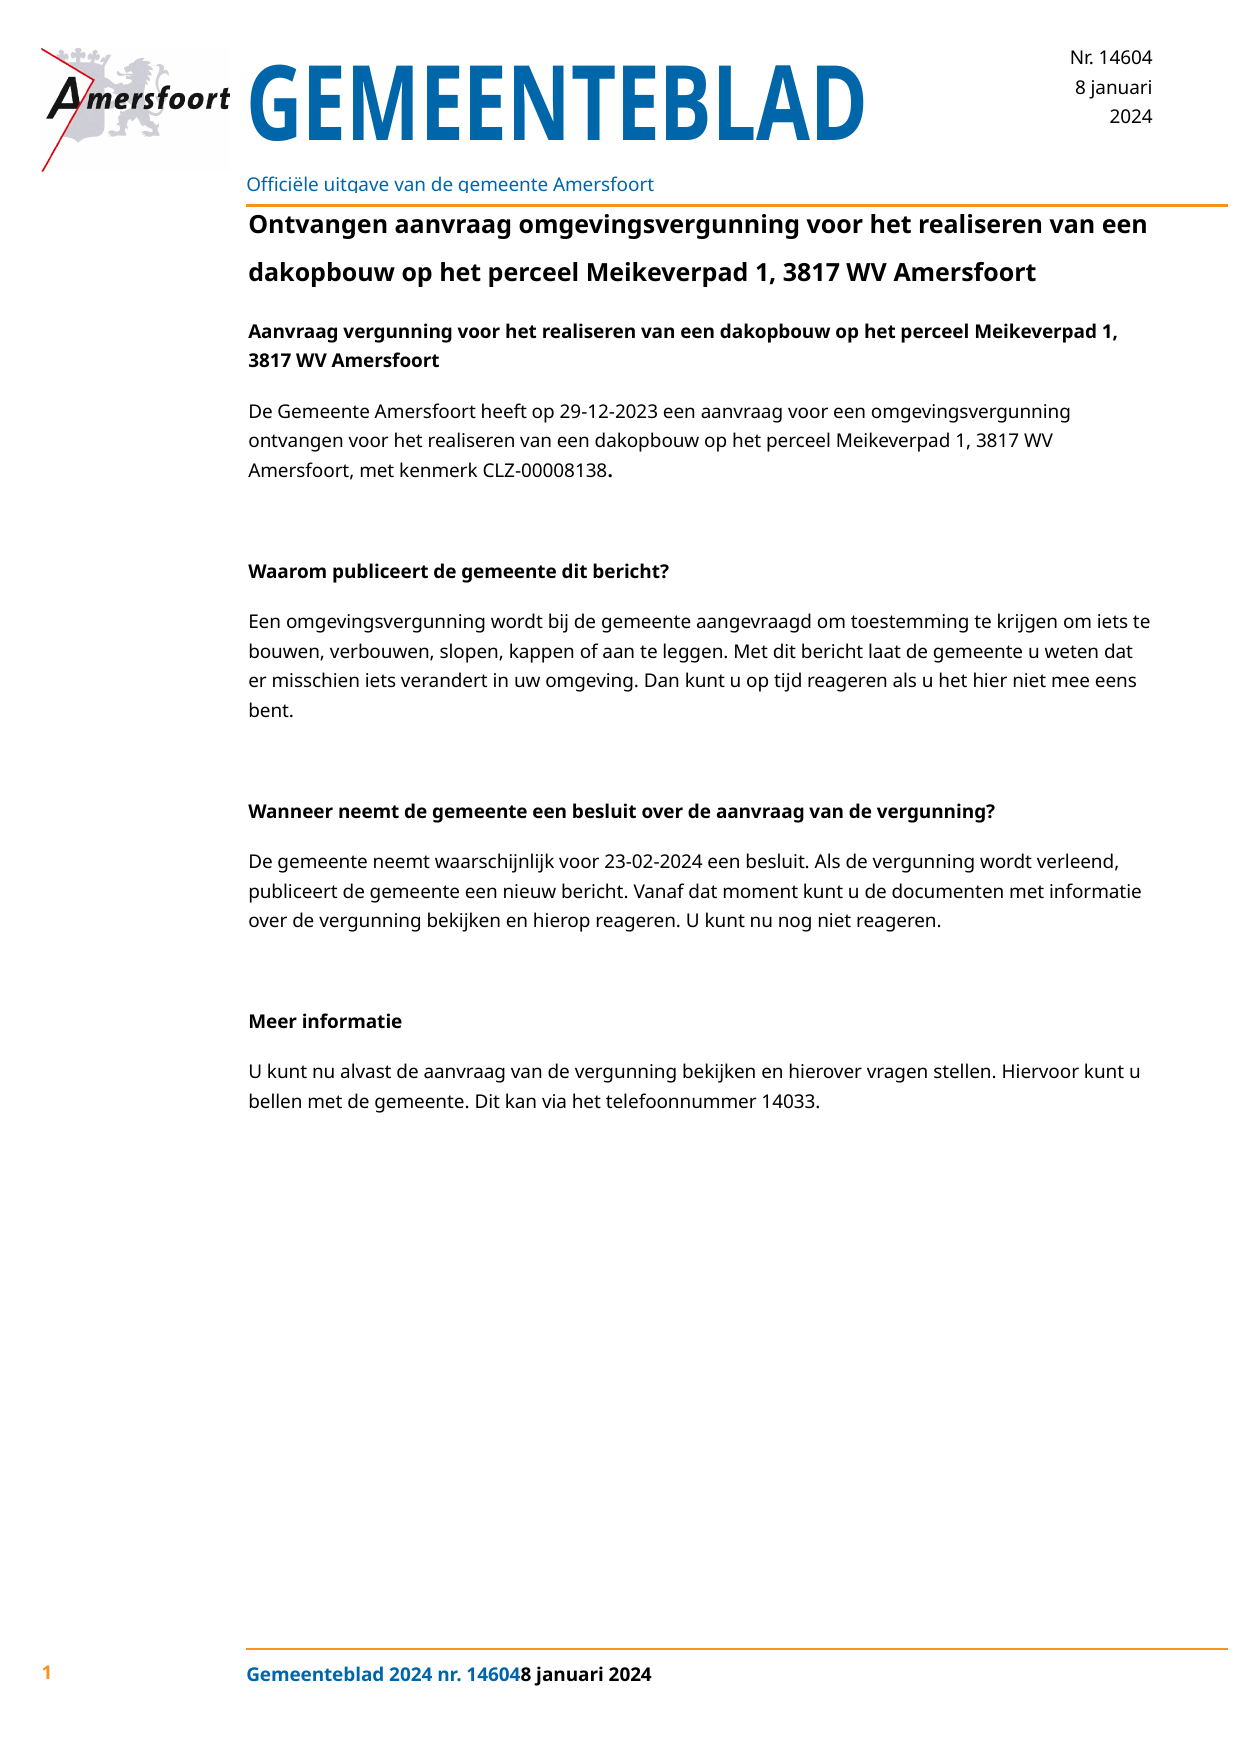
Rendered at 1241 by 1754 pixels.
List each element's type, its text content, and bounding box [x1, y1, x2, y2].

text De Gemeente Amersfoort heeft op 29-12-2023 een aanvraag voor een omgevingsvergunning ontvangen voor het realiseren van een dakopbouw op het perceel Meikeverpad 1, 3817 WV Amersfoort, met kenmerk CLZ-00008138. [248, 398, 1152, 483]
text Ontvangen aanvraag omgevingsvergunning voor het realiseren van een dakopbouw op het perceel Meikeverpad 1, 3817 WV Amersfoort [248, 207, 1152, 288]
text U kunt nu alvast de aanvraag van de vergunning bekijken en hierover vragen stellen. Hiervoor kunt u bellen met de gemeente. Dit kan via het telefoonnummer 14033. [248, 1059, 1152, 1114]
picture [41, 47, 231, 172]
text Aanvraag vergunning voor het realiseren van een dakopbouw op het perceel Meikeverpad 1, 3817 WV Amersfoort [248, 318, 1152, 373]
text Waarom publiceert de gemeente dit bericht? [248, 558, 1152, 584]
text Wanneer neemt de gemeente een besluit over de aanvraag van de vergunning? [248, 798, 1152, 824]
text De gemeente neemt waarschijnlijk voor 23-02-2024 een besluit. Als de vergunning wordt verleend, publiceert de gemeente een nieuw bericht. Vanaf dat moment kunt u de documenten met informatie over de vergunning bekijken en hierop reageren. U kunt nu nog niet reageren. [248, 848, 1152, 933]
text Een omgevingsvergunning wordt bij de gemeente aangevraagd om toestemming te krijgen om iets te bouwen, verbouwen, slopen, kappen of aan te leggen. Met dit bericht laat de gemeente u weten dat er misschien iets verandert in uw omgeving. Dan kunt u op tijd reageren als u het hier niet mee eens bent. [248, 608, 1152, 723]
text Meer informatie [248, 1008, 1152, 1034]
